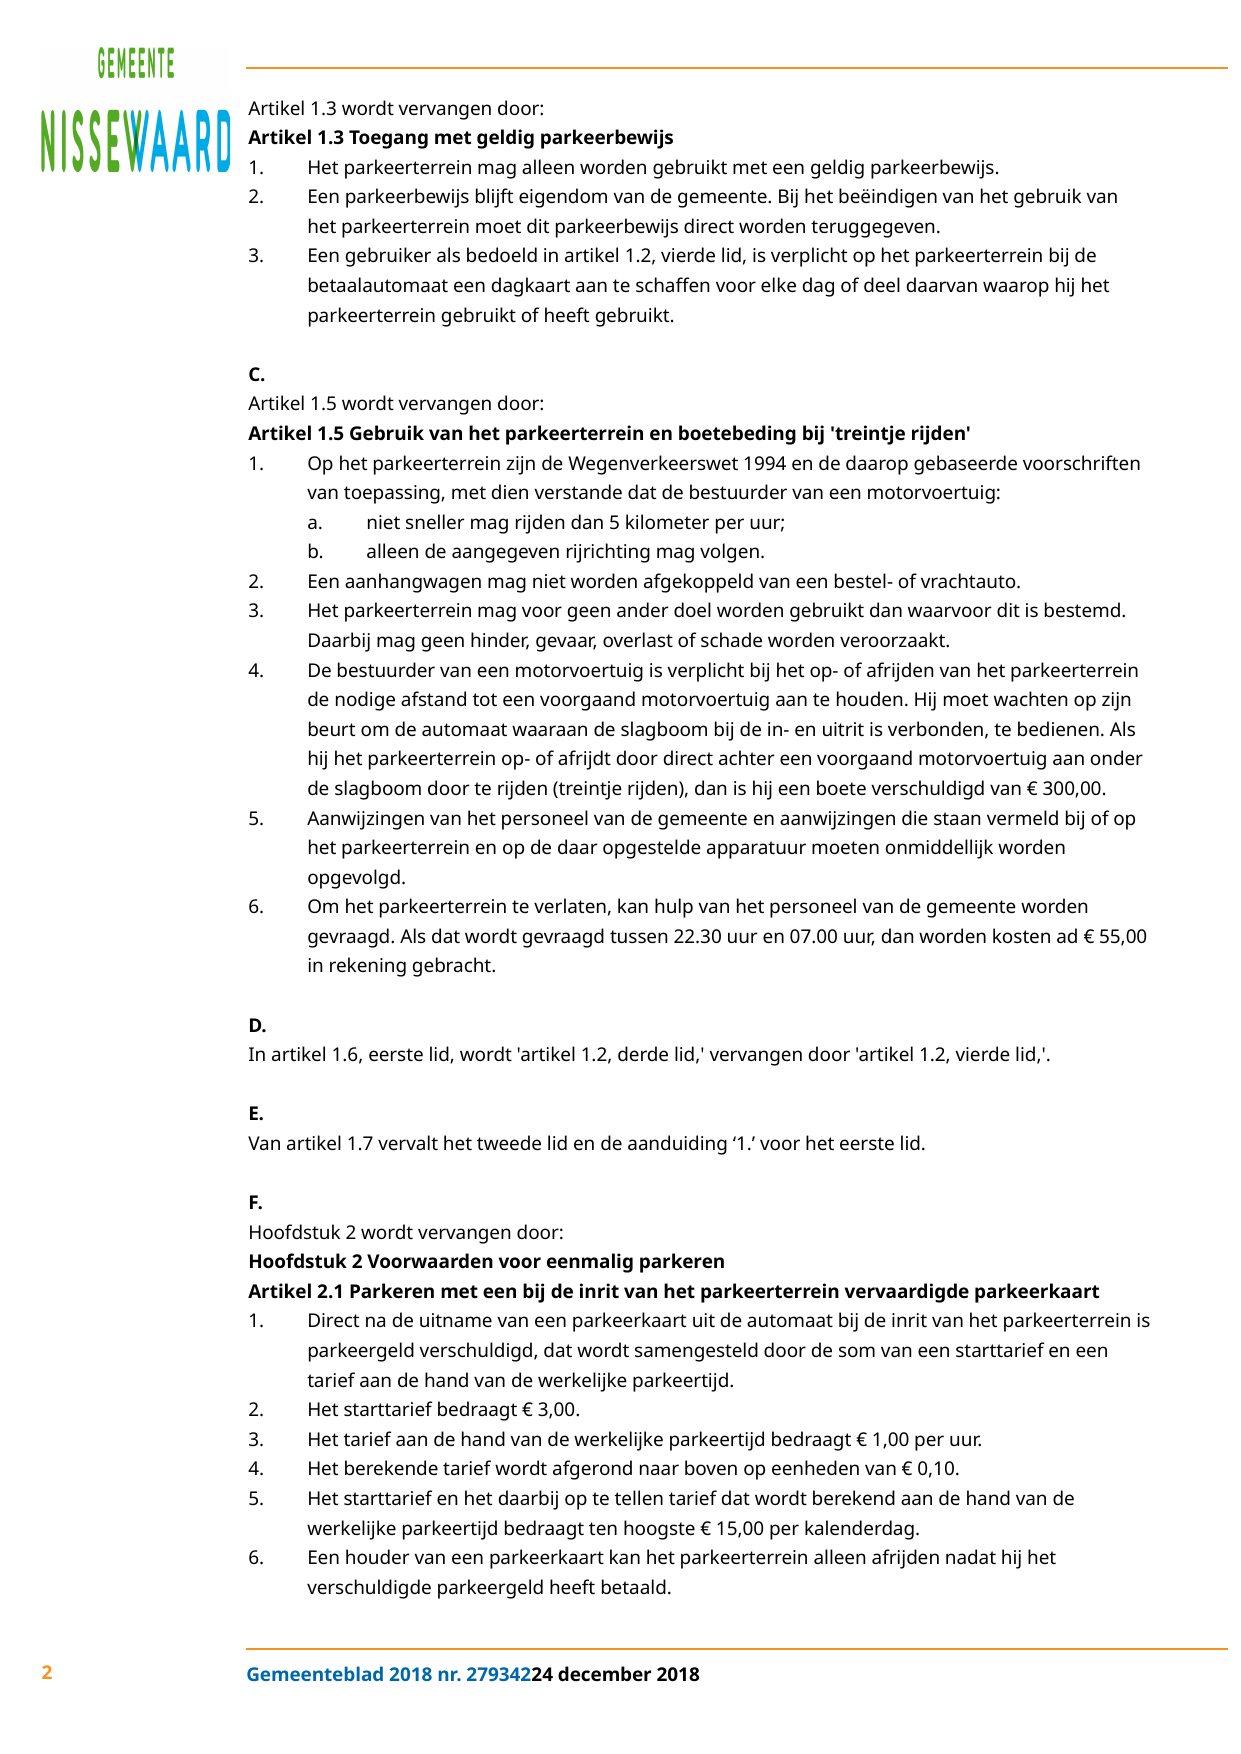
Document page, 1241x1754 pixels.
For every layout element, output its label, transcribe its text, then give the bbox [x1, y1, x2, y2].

list Een gebruiker als bedoeld in artikel 1.2, vierde lid, is verplicht op het parkeerterrein bij de betaalautomaat een dagkaart aan te schaffen voor elke dag of deel daarvan waarop hij het parkeerterrein gebruikt of heeft gebruikt. [248, 243, 1152, 328]
picture [222, 122, 227, 160]
picture [201, 122, 206, 138]
text Artikel 1.3 Toegang met geldig parkeerbewijs [248, 124, 1152, 150]
text E. [248, 1101, 1152, 1126]
list Het parkeerterrein mag voor geen ander doel worden gebruikt dan waarvoor dit is bestemd. Daarbij mag geen hinder, gevaar, overlast of schade worden veroorzaakt. [248, 598, 1152, 653]
text F. [248, 1189, 1152, 1215]
text Artikel 2.1 Parkeren met een bij de inrit van het parkeerterrein vervaardigde parkeerkaart [248, 1278, 1152, 1304]
text Hoofdstuk 2 wordt vervangen door: [248, 1219, 1152, 1245]
text Van artikel 1.7 vervalt het tweede lid en de aanduiding ‘1.’ voor het eerste lid. [248, 1130, 1152, 1156]
text C. [248, 361, 1152, 387]
picture [200, 151, 206, 172]
picture [176, 157, 187, 172]
list Een parkeerbewijs blijft eigendom van de gemeente. Bij het beëindigen van het gebruik van het parkeerterrein moet dit parkeerbewijs direct worden teruggegeven. [248, 183, 1152, 239]
text Artikel 1.3 wordt vervangen door: [248, 95, 1152, 121]
list Het parkeerterrein mag alleen worden gebruikt met een geldig parkeerbewijs. [248, 154, 1152, 180]
list Om het parkeerterrein te verlaten, kan hulp van het personeel van de gemeente worden gevraagd. Als dat wordt gevraagd tussen 22.30 uur en 07.00 uur, dan worden kosten ad € 55,00 in rekening gebracht. [248, 893, 1152, 978]
list Direct na de uitname van een parkeerkaart uit de automaat bij de inrit van het parkeerterrein is parkeergeld verschuldigd, dat wordt samengesteld door de som van een starttarief en een tarief aan de hand van de werkelijke parkeertijd. [248, 1308, 1152, 1393]
text Hoofdstuk 2 Voorwaarden voor eenmalig parkeren [248, 1248, 1152, 1274]
list Het starttarief bedraagt € 3,00. [248, 1396, 1152, 1422]
list alleen de aangegeven rijrichting mag volgen. [307, 538, 1152, 564]
list Een houder van een parkeerkaart kan het parkeerterrein alleen afrijden nadat hij het verschuldigde parkeergeld heeft betaald. [248, 1544, 1152, 1600]
text D. [248, 1012, 1152, 1038]
text Artikel 1.5 Gebruik van het parkeerterrein en boetebeding bij 'treintje rijden' [248, 420, 1152, 446]
picture [41, 47, 231, 172]
list Aanwijzingen van het personeel van de gemeente en aanwijzingen die staan vermeld bij of op het parkeerterrein en op de daar opgestelde apparatuur moeten onmiddellijk worden opgevolgd. [248, 805, 1152, 890]
list niet sneller mag rijden dan 5 kilometer per uur; [307, 509, 1152, 535]
list Het starttarief en het daarbij op te tellen tarief dat wordt berekend aan de hand van de werkelijke parkeertijd bedraagt ten hoogste € 15,00 per kalenderdag. [248, 1485, 1152, 1541]
picture [154, 157, 165, 172]
text Artikel 1.5 wordt vervangen door: [248, 391, 1152, 416]
list Een aanhangwagen mag niet worden afgekoppeld van een bestel- of vrachtauto. [248, 568, 1152, 594]
text In artikel 1.6, eerste lid, wordt 'artikel 1.2, derde lid,' vervangen door 'artikel 1.2, vierde lid,'. [248, 1041, 1152, 1067]
list De bestuurder van een motorvoertuig is verplicht bij het op- of afrijden van het parkeerterrein de nodige afstand tot een voorgaand motorvoertuig aan te houden. Hij moet wachten op zijn beurt om de automaat waaraan de slagboom bij de in- en uitrit is verbonden, te bedienen. Als hij het parkeerterrein op- of afrijdt door direct achter een voorgaand motorvoertuig aan onder de slagboom door te rijden (treintje rijden), dan is hij een boete verschuldigd van € 300,00. [248, 657, 1152, 801]
list Op het parkeerterrein zijn de Wegenverkeerswet 1994 en de daarop gebaseerde voorschriften van toepassing, met dien verstande dat de bestuurder van een motorvoertuig: [248, 450, 1152, 505]
list Het berekende tarief wordt afgerond naar boven op eenheden van € 0,10. [248, 1456, 1152, 1481]
list Het tarief aan de hand van de werkelijke parkeertijd bedraagt € 1,00 per uur. [248, 1426, 1152, 1452]
